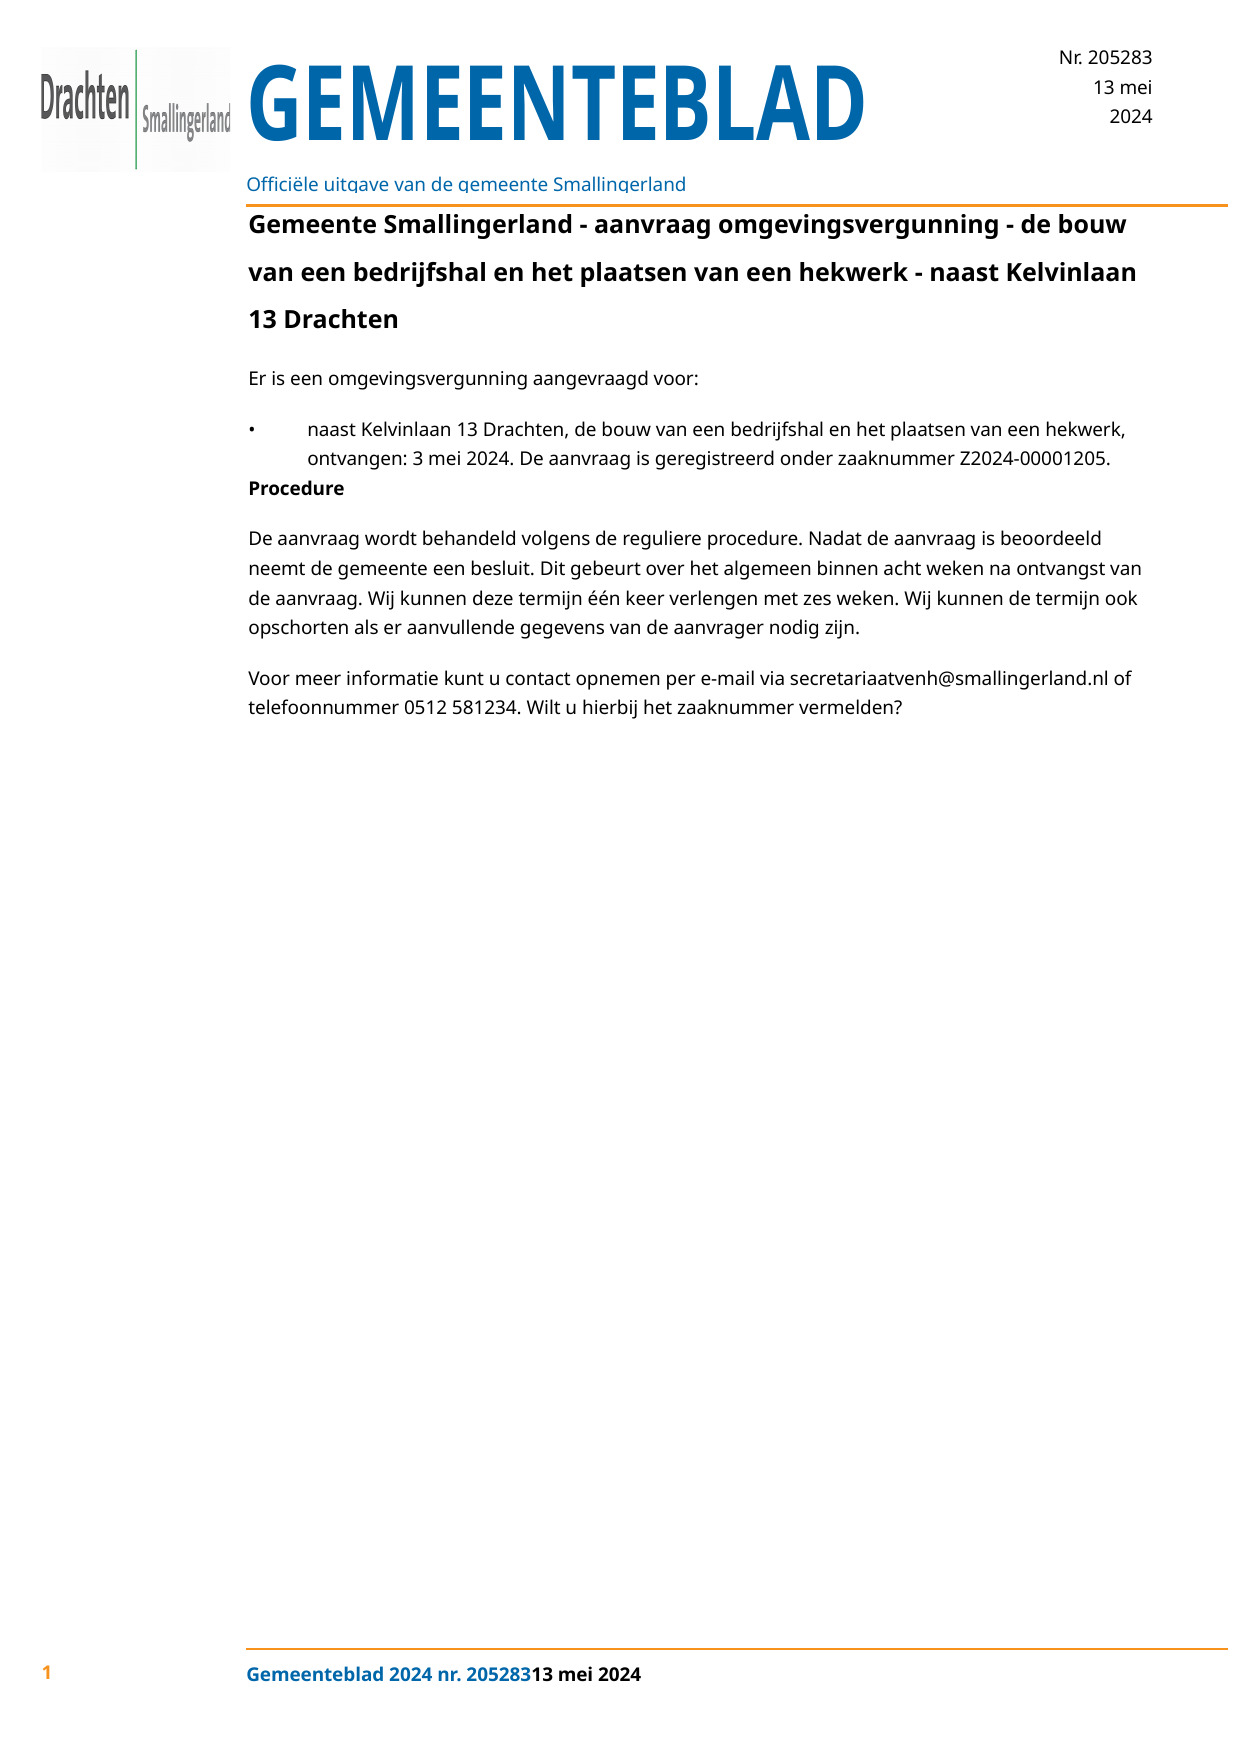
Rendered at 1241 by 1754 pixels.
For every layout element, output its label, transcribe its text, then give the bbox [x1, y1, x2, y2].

text Gemeente Smallingerland - aanvraag omgevingsvergunning - de bouw van een bedrijfshal en het plaatsen van een hekwerk - naast Kelvinlaan 13 Drachten [248, 207, 1152, 336]
picture [41, 47, 231, 172]
text De aanvraag wordt behandeld volgens de reguliere procedure. Nadat de aanvraag is beoordeeld neemt de gemeente een besluit. Dit gebeurt over het algemeen binnen acht weken na ontvangst van de aanvraag. Wij kunnen deze termijn één keer verlengen met zes weken. Wij kunnen de termijn ook opschorten als er aanvullende gegevens van de aanvrager nodig zijn. [248, 526, 1152, 640]
text Voor meer informatie kunt u contact opnemen per e-mail via secretariaatvenh@smallingerland.nl of telefoonnummer 0512 581234. Wilt u hierbij het zaaknummer vermelden? [248, 665, 1152, 720]
text Procedure [248, 475, 1152, 501]
list naast Kelvinlaan 13 Drachten, de bouw van een bedrijfshal en het plaatsen van een hekwerk, ontvangen: 3 mei 2024. De aanvraag is geregistreerd onder zaaknummer Z2024-00001205. [248, 416, 1152, 471]
text Er is een omgevingsvergunning aangevraagd voor: [248, 366, 1152, 391]
